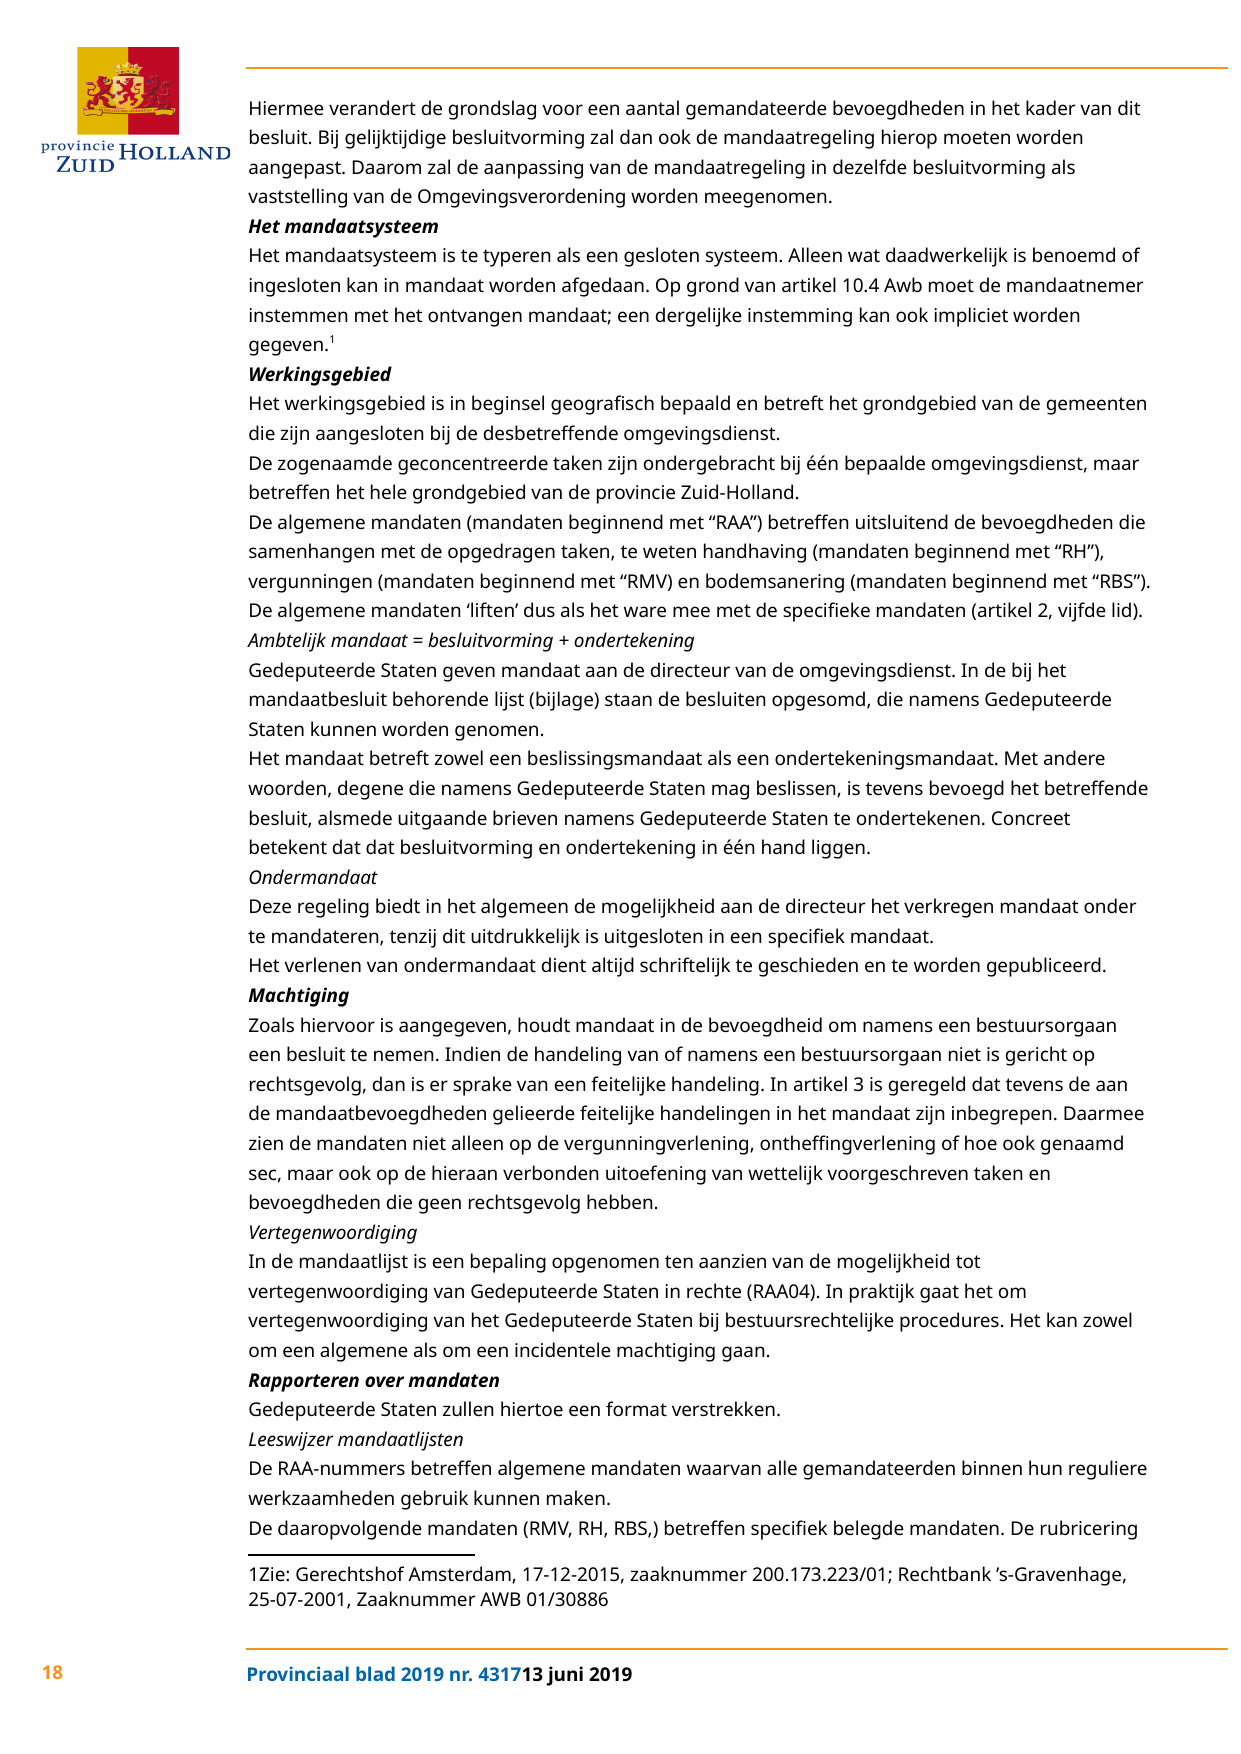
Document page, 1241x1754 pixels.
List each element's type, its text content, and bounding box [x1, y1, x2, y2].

text Deze regeling biedt in het algemeen de mogelijkheid aan de directeur het verkregen mandaat onder te mandateren, tenzij dit uitdrukkelijk is uitgesloten in een specifiek mandaat. [248, 893, 1152, 949]
text Rapporteren over mandaten [248, 1367, 1152, 1393]
text Het mandaatsysteem is te typeren als een gesloten systeem. Alleen wat daadwerkelijk is benoemd of ingesloten kan in mandaat worden afgedaan. Op grond van artikel 10.4 Awb moet de mandaatnemer instemmen met het ontvangen mandaat; een dergelijke instemming kan ook impliciet worden gegeven. [248, 243, 1152, 357]
text Werkingsgebied [248, 361, 1152, 387]
text De daaropvolgende mandaten (RMV, RH, RBS,) betreffen specifiek belegde mandaten. De rubricering [248, 1515, 1152, 1541]
text In de mandaatlijst is een bepaling opgenomen ten aanzien van de mogelijkheid tot vertegenwoordiging van Gedeputeerde Staten in rechte (RAA04). In praktijk gaat het om vertegenwoordiging van het Gedeputeerde Staten bij bestuursrechtelijke procedures. Het kan zowel om een algemene als om een incidentele machtiging gaan. [248, 1248, 1152, 1363]
text Zoals hiervoor is aangegeven, houdt mandaat in de bevoegdheid om namens een bestuursorgaan een besluit te nemen. Indien de handeling van of namens een bestuursorgaan niet is gericht op rechtsgevolg, dan is er sprake van een feitelijke handeling. In artikel 3 is geregeld dat tevens de aan de mandaatbevoegdheden gelieerde feitelijke handelingen in het mandaat zijn inbegrepen. Daarmee zien de mandaten niet alleen op de vergunningverlening, ontheffingverlening of hoe ook genaamd sec, maar ook op de hieraan verbonden uitoefening van wettelijk voorgeschreven taken en bevoegdheden die geen rechtsgevolg hebben. [248, 1012, 1152, 1215]
text De zogenaamde geconcentreerde taken zijn ondergebracht bij één bepaalde omgevingsdienst, maar betreffen het hele grondgebied van de provincie Zuid-Holland. [248, 450, 1152, 505]
text Hiermee verandert de grondslag voor een aantal gemandateerde bevoegdheden in het kader van dit besluit. Bij gelijktijdige besluitvorming zal dan ook de mandaatregeling hierop moeten worden aangepast. Daarom zal de aanpassing van de mandaatregeling in dezelfde besluitvorming als vaststelling van de Omgevingsverordening worden meegenomen. [248, 95, 1152, 209]
text Gedeputeerde Staten zullen hiertoe een format verstrekken. [248, 1396, 1152, 1422]
text De algemene mandaten (mandaten beginnend met “RAA”) betreffen uitsluitend de bevoegdheden die samenhangen met de opgedragen taken, te weten handhaving (mandaten beginnend met “RH”), vergunningen (mandaten beginnend met “RMV) en bodemsanering (mandaten beginnend met “RBS”). De algemene mandaten ‘liften’ dus als het ware mee met de specifieke mandaten (artikel 2, vijfde lid). [248, 509, 1152, 623]
text Ondermandaat [248, 864, 1152, 890]
text Zie: Gerechtshof Amsterdam, 17-12-2015, zaaknummer 200.173.223/01; Rechtbank ’s-Gravenhage, 25-07-2001, Zaaknummer AWB 01/30886 [248, 1561, 1152, 1612]
text Ambtelijk mandaat = besluitvorming + ondertekening [248, 627, 1152, 653]
text Leeswijzer mandaatlijsten [248, 1426, 1152, 1452]
text Gedeputeerde Staten geven mandaat aan de directeur van de omgevingsdienst. In de bij het mandaatbesluit behorende lijst (bijlage) staan de besluiten opgesomd, die namens Gedeputeerde Staten kunnen worden genomen. [248, 657, 1152, 742]
text Machtiging [248, 982, 1152, 1008]
text De RAA-nummers betreffen algemene mandaten waarvan alle gemandateerden binnen hun reguliere werkzaamheden gebruik kunnen maken. [248, 1456, 1152, 1511]
text Het werkingsgebied is in beginsel geografisch bepaald en betreft het grondgebied van de gemeenten die zijn aangesloten bij de desbetreffende omgevingsdienst. [248, 391, 1152, 446]
text Vertegenwoordiging [248, 1219, 1152, 1245]
text Het mandaat betreft zowel een beslissingsmandaat als een ondertekeningsmandaat. Met andere woorden, degene die namens Gedeputeerde Staten mag beslissen, is tevens bevoegd het betreffende besluit, alsmede uitgaande brieven namens Gedeputeerde Staten te ondertekenen. Concreet betekent dat dat besluitvorming en ondertekening in één hand liggen. [248, 746, 1152, 860]
text Het verlenen van ondermandaat dient altijd schriftelijk te geschieden en te worden gepubliceerd. [248, 953, 1152, 978]
text Het mandaatsysteem [248, 213, 1152, 239]
picture [41, 47, 231, 172]
